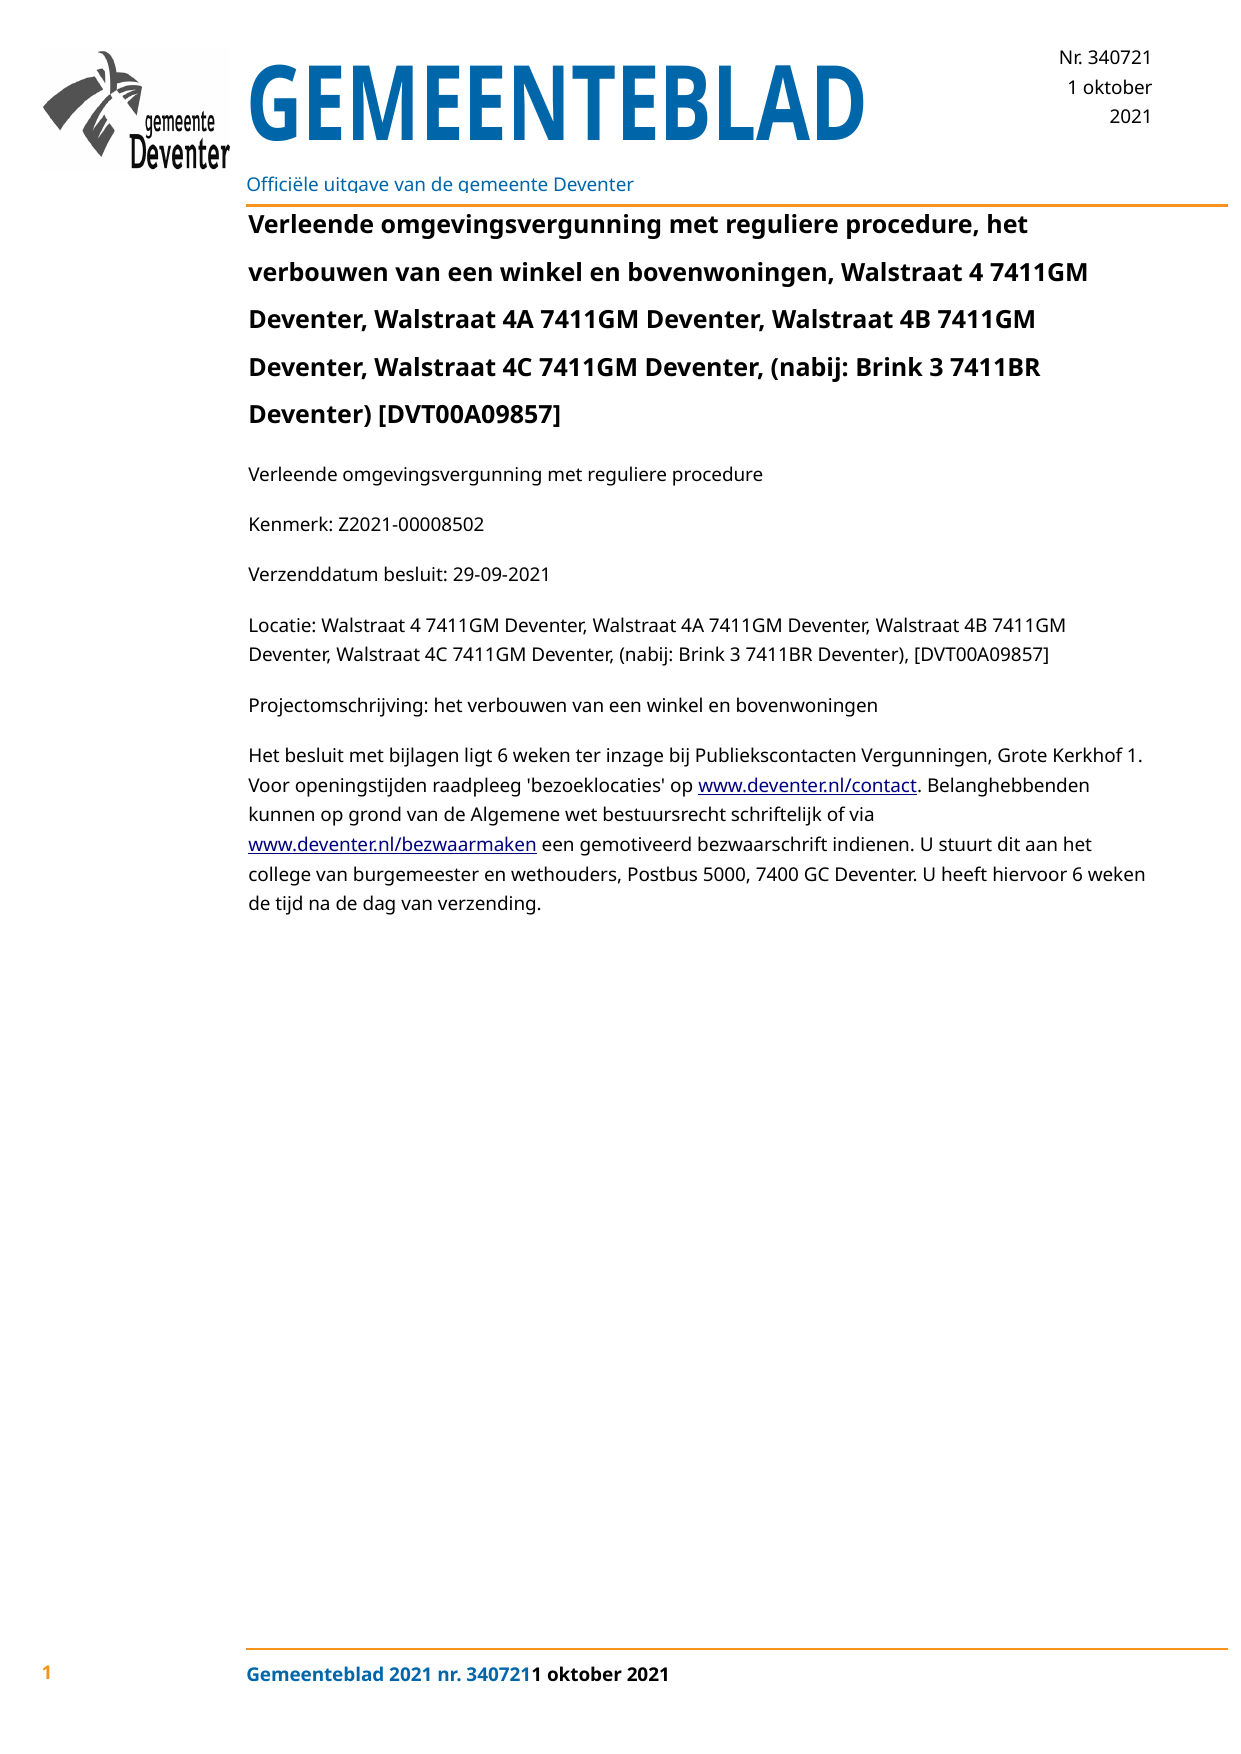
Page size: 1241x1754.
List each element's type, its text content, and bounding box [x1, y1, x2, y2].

text Locatie: Walstraat 4 7411GM Deventer, Walstraat 4A 7411GM Deventer, Walstraat 4B 7411GM Deventer, Walstraat 4C 7411GM Deventer, (nabij: Brink 3 7411BR Deventer), [DVT00A09857] [248, 612, 1152, 667]
text Verleende omgevingsvergunning met reguliere procedure [248, 461, 1152, 486]
text Kenmerk: Z2021-00008502 [248, 511, 1152, 537]
text Verleende omgevingsvergunning met reguliere procedure, het verbouwen van een winkel en bovenwoningen, Walstraat 4 7411GM Deventer, Walstraat 4A 7411GM Deventer, Walstraat 4B 7411GM Deventer, Walstraat 4C 7411GM Deventer, (nabij: Brink 3 7411BR Deventer) [DVT00A09857] [248, 207, 1152, 431]
text Verzenddatum besluit: 29-09-2021 [248, 562, 1152, 587]
picture [41, 47, 231, 172]
text Projectomschrijving: het verbouwen van een winkel en bovenwoningen [248, 692, 1152, 718]
text Het besluit met bijlagen ligt 6 weken ter inzage bij Publiekscontacten Vergunningen, Grote Kerkhof 1. Voor openingstijden raadpleeg 'bezoeklocaties' op www.deventer.nl/contact. Belanghebbenden kunnen op grond van de Algemene wet bestuursrecht schriftelijk of via www.deventer.nl/bezwaarmaken een gemotiveerd bezwaarschrift indienen. U stuurt dit aan het college van burgemeester en wethouders, Postbus 5000, 7400 GC Deventer. U heeft hiervoor 6 weken de tijd na de dag van verzending. [248, 742, 1152, 916]
